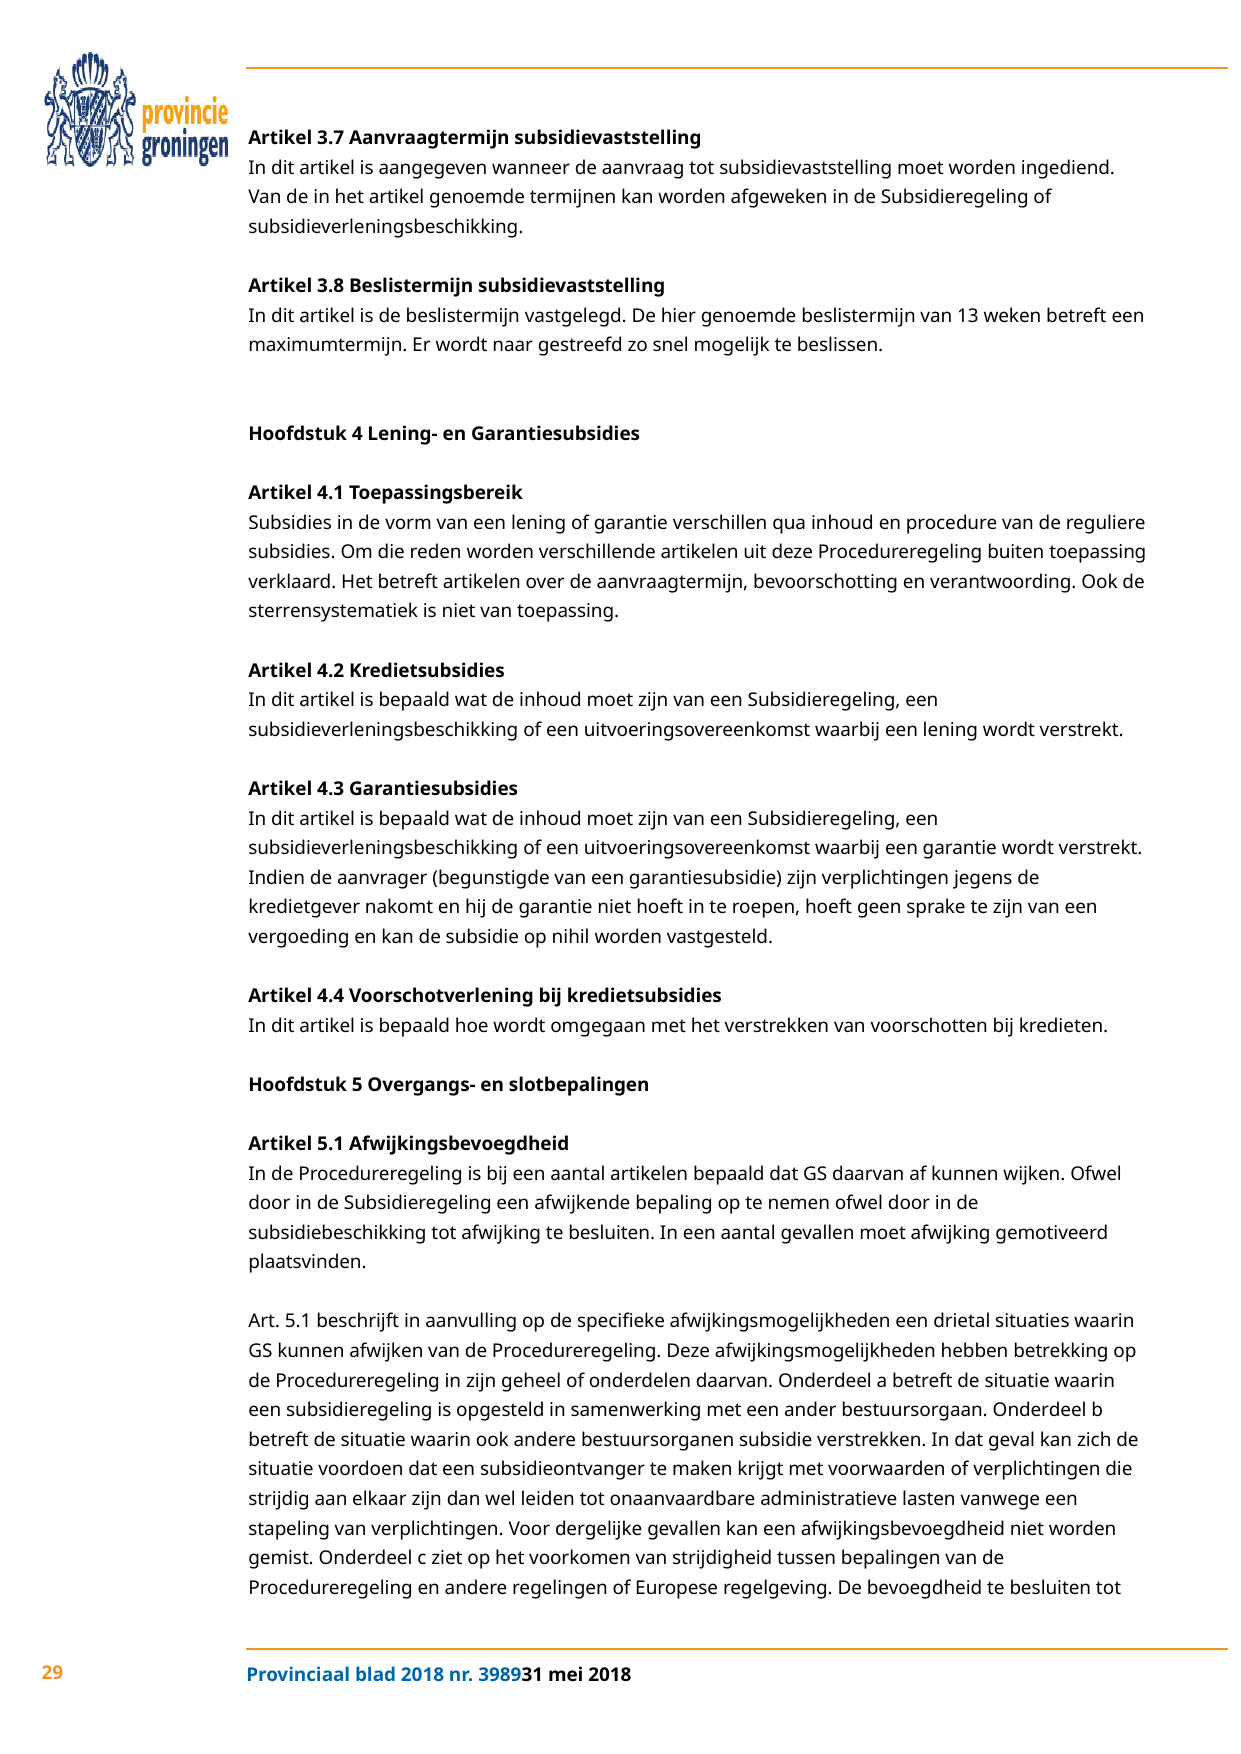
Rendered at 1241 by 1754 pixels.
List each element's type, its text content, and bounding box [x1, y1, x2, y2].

text Artikel 3.7 Aanvraagtermijn subsidievaststelling [248, 124, 1152, 150]
text Artikel 3.8 Beslistermijn subsidievaststelling [248, 272, 1152, 298]
text In dit artikel is bepaald hoe wordt omgegaan met het verstrekken van voorschotten bij kredieten. [248, 1012, 1152, 1038]
text Artikel 5.1 Afwijkingsbevoegdheid [248, 1130, 1152, 1156]
text In dit artikel is de beslistermijn vastgelegd. De hier genoemde beslistermijn van 13 weken betreft een maximumtermijn. Er wordt naar gestreefd zo snel mogelijk te beslissen. [248, 302, 1152, 357]
text Hoofdstuk 5 Overgangs- en slotbepalingen [248, 1071, 1152, 1097]
text In dit artikel is bepaald wat de inhoud moet zijn van een Subsidieregeling, een subsidieverleningsbeschikking of een uitvoeringsovereenkomst waarbij een garantie wordt verstrekt. Indien de aanvrager (begunstigde van een garantiesubsidie) zijn verplichtingen jegens de kredietgever nakomt en hij de garantie niet hoeft in te roepen, hoeft geen sprake te zijn van een vergoeding en kan de subsidie op nihil worden vastgesteld. [248, 805, 1152, 949]
text Artikel 4.1 Toepassingsbereik [248, 479, 1152, 505]
text Hoofdstuk 4 Lening- en Garantiesubsidies [248, 420, 1152, 446]
text In dit artikel is bepaald wat de inhoud moet zijn van een Subsidieregeling, een subsidieverleningsbeschikking of een uitvoeringsovereenkomst waarbij een lening wordt verstrekt. [248, 686, 1152, 742]
text Artikel 4.4 Voorschotverlening bij kredietsubsidies [248, 982, 1152, 1008]
picture [41, 47, 231, 172]
text Art. 5.1 beschrijft in aanvulling op de specifieke afwijkingsmogelijkheden een drietal situaties waarin GS kunnen afwijken van de Procedureregeling. Deze afwijkingsmogelijkheden hebben betrekking op de Procedureregeling in zijn geheel of onderdelen daarvan. Onderdeel a betreft de situatie waarin een subsidieregeling is opgesteld in samenwerking met een ander bestuursorgaan. Onderdeel b betreft de situatie waarin ook andere bestuursorganen subsidie verstrekken. In dat geval kan zich de situatie voordoen dat een subsidieontvanger te maken krijgt met voorwaarden of verplichtingen die strijdig aan elkaar zijn dan wel leiden tot onaanvaardbare administratieve lasten vanwege een stapeling van verplichtingen. Voor dergelijke gevallen kan een afwijkingsbevoegdheid niet worden gemist. Onderdeel c ziet op het voorkomen van strijdigheid tussen bepalingen van de Procedureregeling en andere regelingen of Europese regelgeving. De bevoegdheid te besluiten tot [248, 1308, 1152, 1600]
text In dit artikel is aangegeven wanneer de aanvraag tot subsidievaststelling moet worden ingediend. Van de in het artikel genoemde termijnen kan worden afgeweken in de Subsidieregeling of subsidieverleningsbeschikking. [248, 154, 1152, 239]
text In de Procedureregeling is bij een aantal artikelen bepaald dat GS daarvan af kunnen wijken. Ofwel door in de Subsidieregeling een afwijkende bepaling op te nemen ofwel door in de subsidiebeschikking tot afwijking te besluiten. In een aantal gevallen moet afwijking gemotiveerd plaatsvinden. [248, 1160, 1152, 1274]
text Artikel 4.3 Garantiesubsidies [248, 775, 1152, 801]
text Subsidies in de vorm van een lening of garantie verschillen qua inhoud en procedure van de reguliere subsidies. Om die reden worden verschillende artikelen uit deze Procedureregeling buiten toepassing verklaard. Het betreft artikelen over de aanvraagtermijn, bevoorschotting en verantwoording. Ook de sterrensystematiek is niet van toepassing. [248, 509, 1152, 623]
text Artikel 4.2 Kredietsubsidies [248, 657, 1152, 683]
